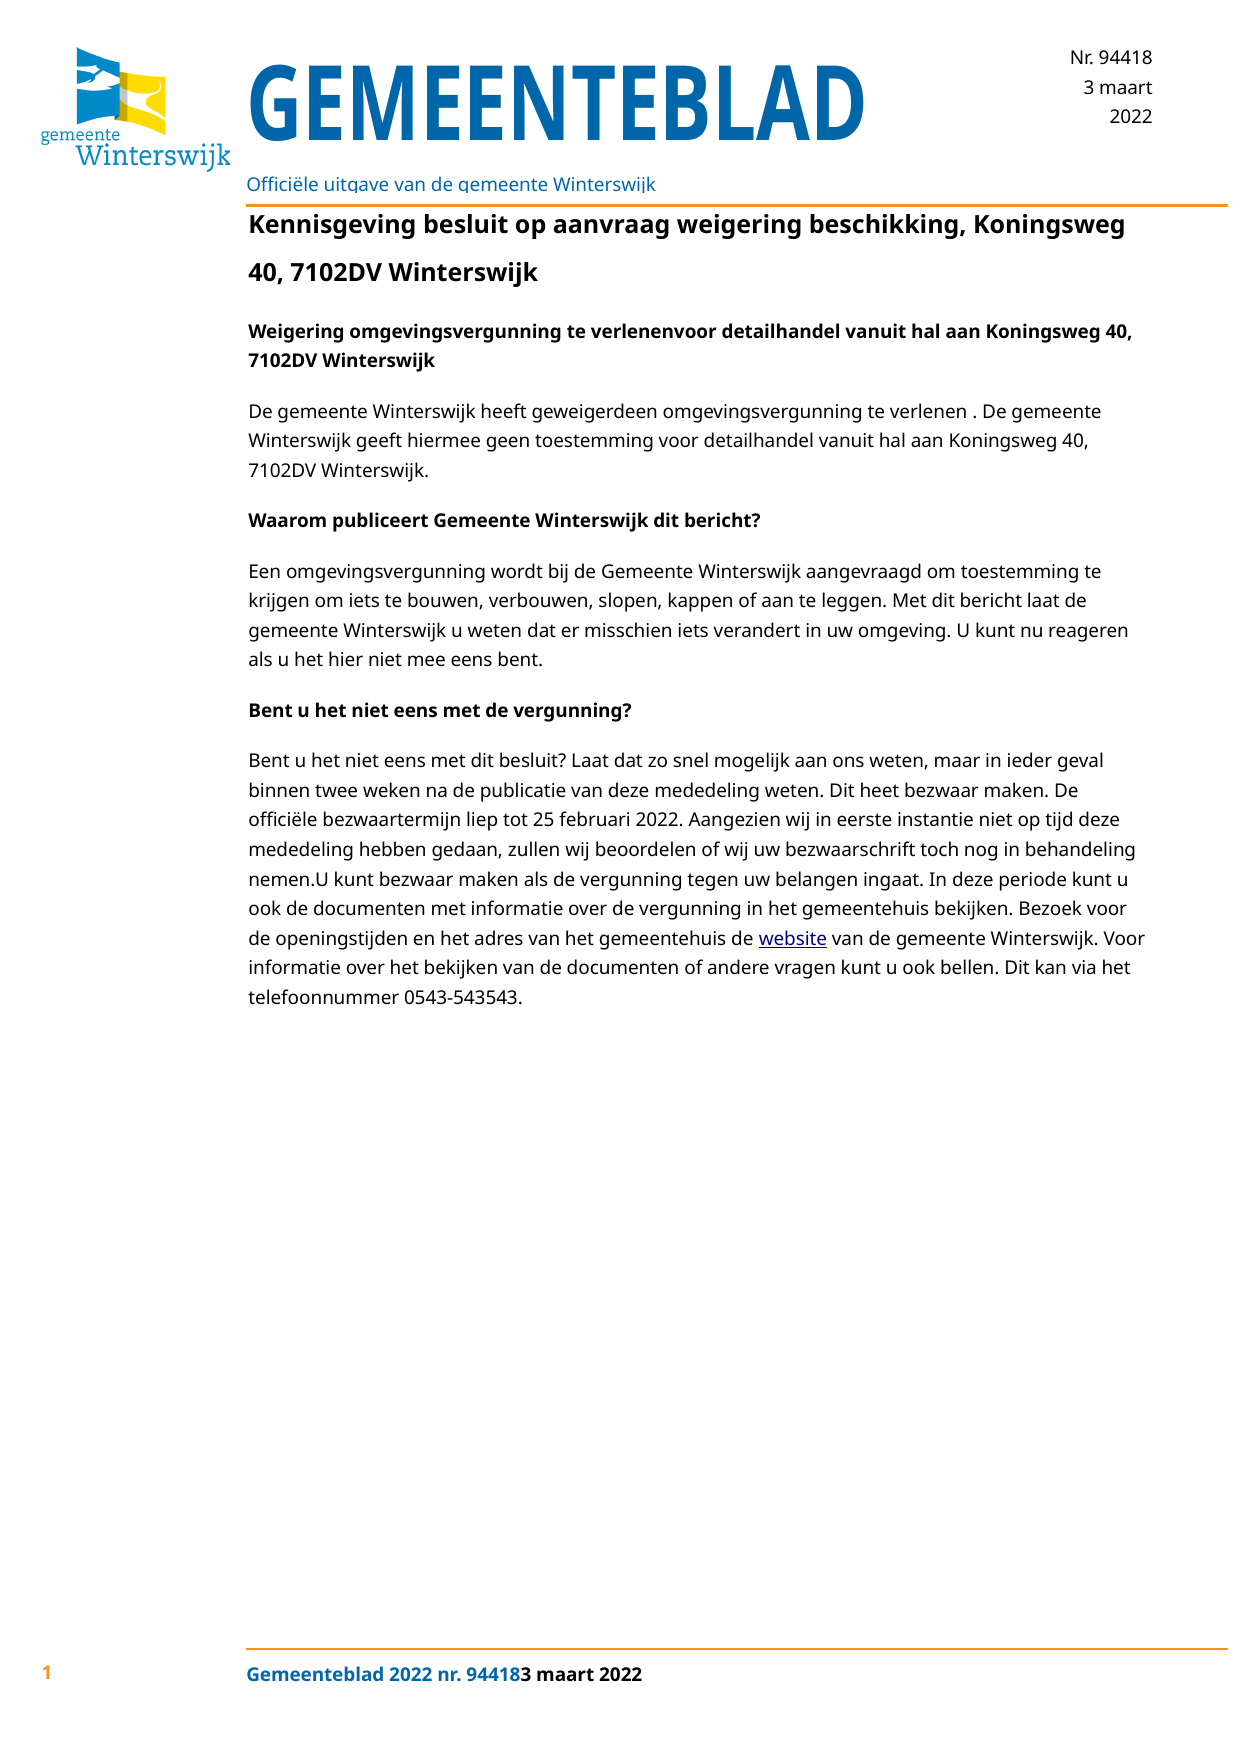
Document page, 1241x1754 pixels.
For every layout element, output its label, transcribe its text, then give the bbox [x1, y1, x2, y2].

text Bent u het niet eens met dit besluit? Laat dat zo snel mogelijk aan ons weten, maar in ieder geval binnen twee weken na de publicatie van deze mededeling weten. Dit heet bezwaar maken. De officiële bezwaartermijn liep tot 25 februari 2022. Aangezien wij in eerste instantie niet op tijd deze mededeling hebben gedaan, zullen wij beoordelen of wij uw bezwaarschrift toch nog in behandeling nemen.U kunt bezwaar maken als de vergunning tegen uw belangen ingaat. In deze periode kunt u ook de documenten met informatie over de vergunning in het gemeentehuis bekijken. Bezoek voor de openingstijden en het adres van het gemeentehuis de website van de gemeente Winterswijk. Voor informatie over het bekijken van de documenten of andere vragen kunt u ook bellen. Dit kan via het telefoonnummer 0543-543543. [248, 747, 1152, 1010]
text Bent u het niet eens met de vergunning? [248, 697, 1152, 723]
text Weigering omgevingsvergunning te verlenenvoor detailhandel vanuit hal aan Koningsweg 40, 7102DV Winterswijk [248, 318, 1152, 373]
text Een omgevingsvergunning wordt bij de Gemeente Winterswijk aangevraagd om toestemming te krijgen om iets te bouwen, verbouwen, slopen, kappen of aan te leggen. Met dit bericht laat de gemeente Winterswijk u weten dat er misschien iets verandert in uw omgeving. U kunt nu reageren als u het hier niet mee eens bent. [248, 558, 1152, 672]
picture [41, 47, 231, 172]
picture [225, 153, 231, 162]
text Kennisgeving besluit op aanvraag weigering beschikking, Koningsweg 40, 7102DV Winterswijk [248, 207, 1152, 288]
text De gemeente Winterswijk heeft geweigerdeen omgevingsvergunning te verlenen . De gemeente Winterswijk geeft hiermee geen toestemming voor detailhandel vanuit hal aan Koningsweg 40, 7102DV Winterswijk. [248, 398, 1152, 483]
text Waarom publiceert Gemeente Winterswijk dit bericht? [248, 507, 1152, 533]
